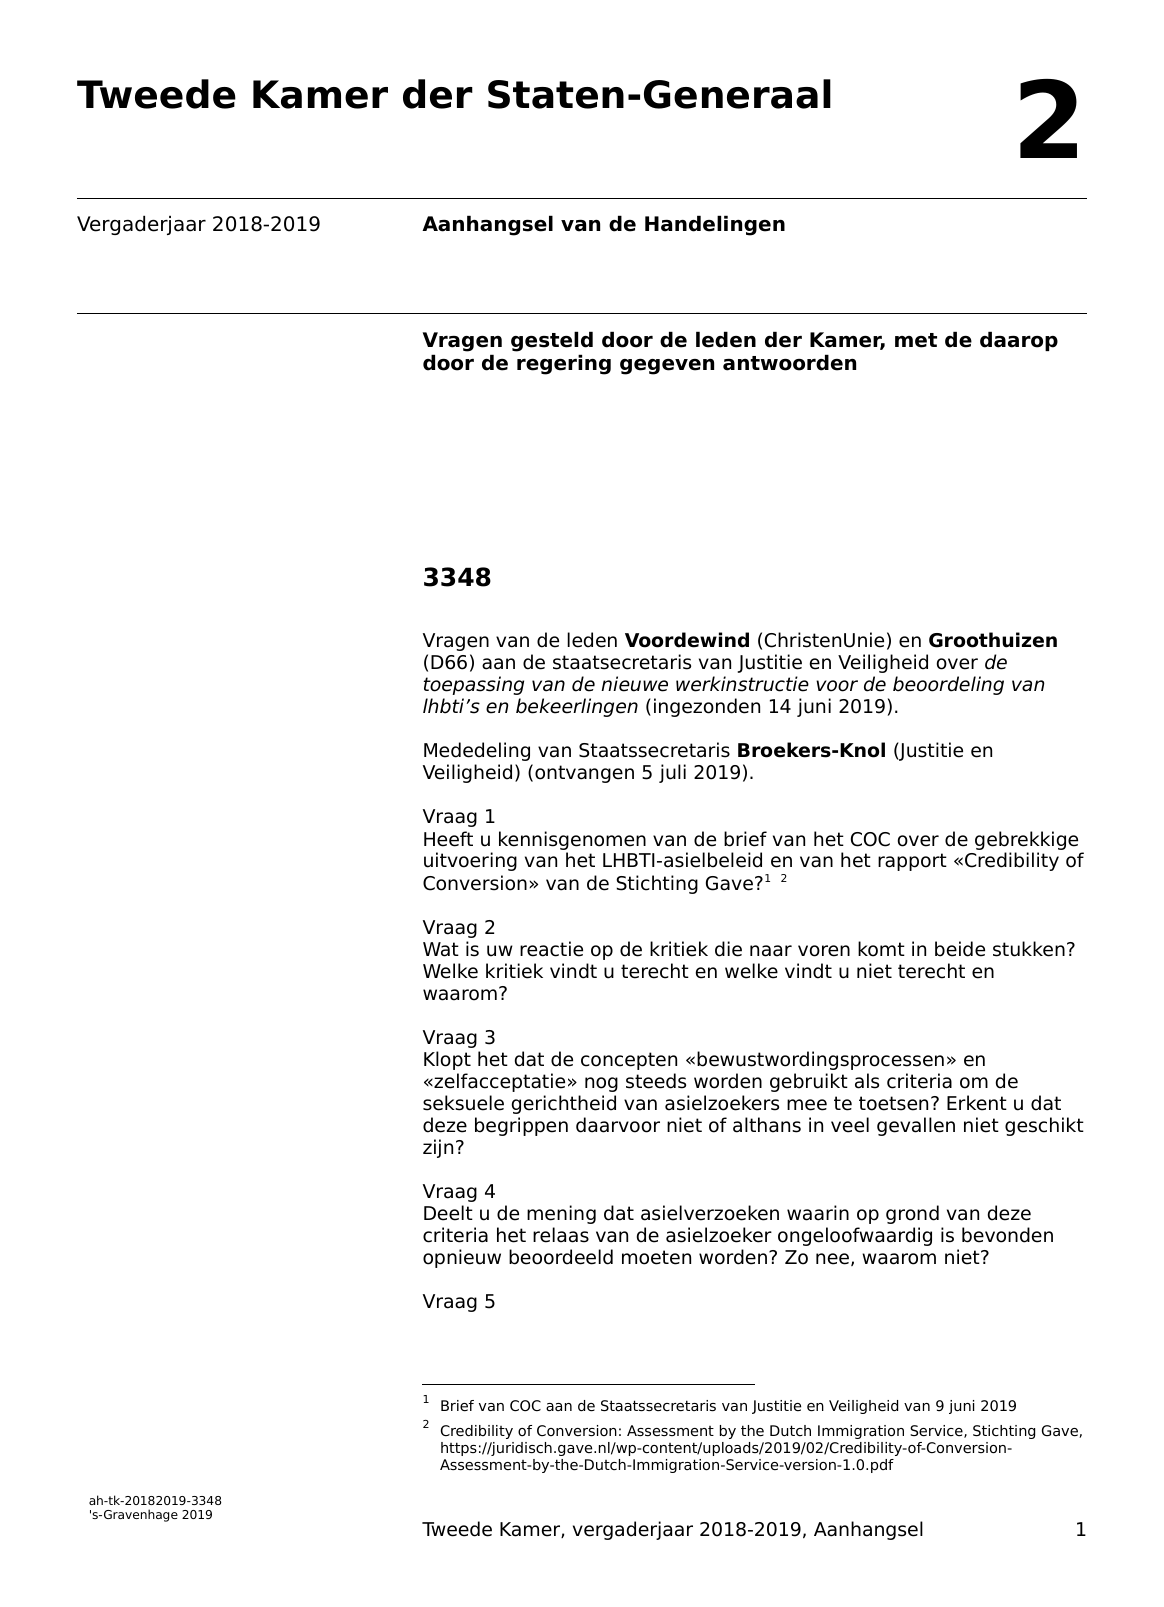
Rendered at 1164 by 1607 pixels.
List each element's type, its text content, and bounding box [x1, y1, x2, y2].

text Wat is uw reactie op de kritiek die naar voren komt in beide stukken? Welke kritiek vindt u terecht en welke vindt u niet terecht en waarom? [422, 938, 1087, 1004]
text 's-Gravenhage 2019 [88, 1508, 323, 1522]
table_header Tweede Kamer der Staten-Generaal [77, 59, 886, 198]
table_cell Vergaderjaar 2018-2019 [77, 199, 422, 313]
table_cell Aanhangsel van de Handelingen [422, 199, 1087, 313]
text Vraag 1 [422, 806, 1087, 828]
text Vragen van de leden Voordewind (ChristenUnie) en Groothuizen (D66) aan de staatsecretaris van Justitie en Veiligheid over de toepassing van de nieuwe werkinstructie voor de beoordeling van lhbti’s en bekeerlingen (ingezonden 14 juni 2019). [422, 630, 1087, 718]
text ah-tk-20182019-3348 [88, 1494, 323, 1508]
text Deelt u de mening dat asielverzoeken waarin op grond van deze criteria het relaas van de asielzoeker ongeloofwaardig is bevonden opnieuw beoordeeld moeten worden? Zo nee, waarom niet? [422, 1203, 1087, 1269]
text Mededeling van Staatssecretaris Broekers-Knol (Justitie en Veiligheid) (ontvangen 5 juli 2019). [422, 740, 1087, 784]
text Heeft u kennisgenomen van de brief van het COC over de gebrekkige uitvoering van het LHBTI-asielbeleid en van het rapport «Credibility of Conversion» van de Stichting Gave? [422, 828, 1087, 894]
text Credibility of Conversion: Assessment by the Dutch Immigration Service, Stichting Gave, https://juridisch.gave.nl/wp-content/uploads/2019/02/Credibility-of-Conversion-Assessment-by-the-Dutch-Immigration-Service-version-1.0.pdf [422, 1418, 1087, 1474]
table_cell [77, 314, 422, 375]
text Brief van COC aan de Staatssecretaris van Justitie en Veiligheid van 9 juni 2019 [422, 1393, 1087, 1416]
table_header 2 [886, 59, 1087, 198]
text Vraag 5 [422, 1291, 1087, 1313]
text 3348 [422, 563, 1087, 592]
table_cell Vragen gesteld door de leden der Kamer, met de daarop door de regering gegeven antwoorden [422, 314, 1087, 375]
text Klopt het dat de concepten «bewustwordingsprocessen» en «zelfacceptatie» nog steeds worden gebruikt als criteria om de seksuele gerichtheid van asielzoekers mee te toetsen? Erkent u dat deze begrippen daarvoor niet of althans in veel gevallen niet geschikt zijn? [422, 1049, 1087, 1158]
text Vraag 4 [422, 1181, 1087, 1203]
text Vraag 2 [422, 917, 1087, 938]
text Vraag 3 [422, 1027, 1087, 1049]
